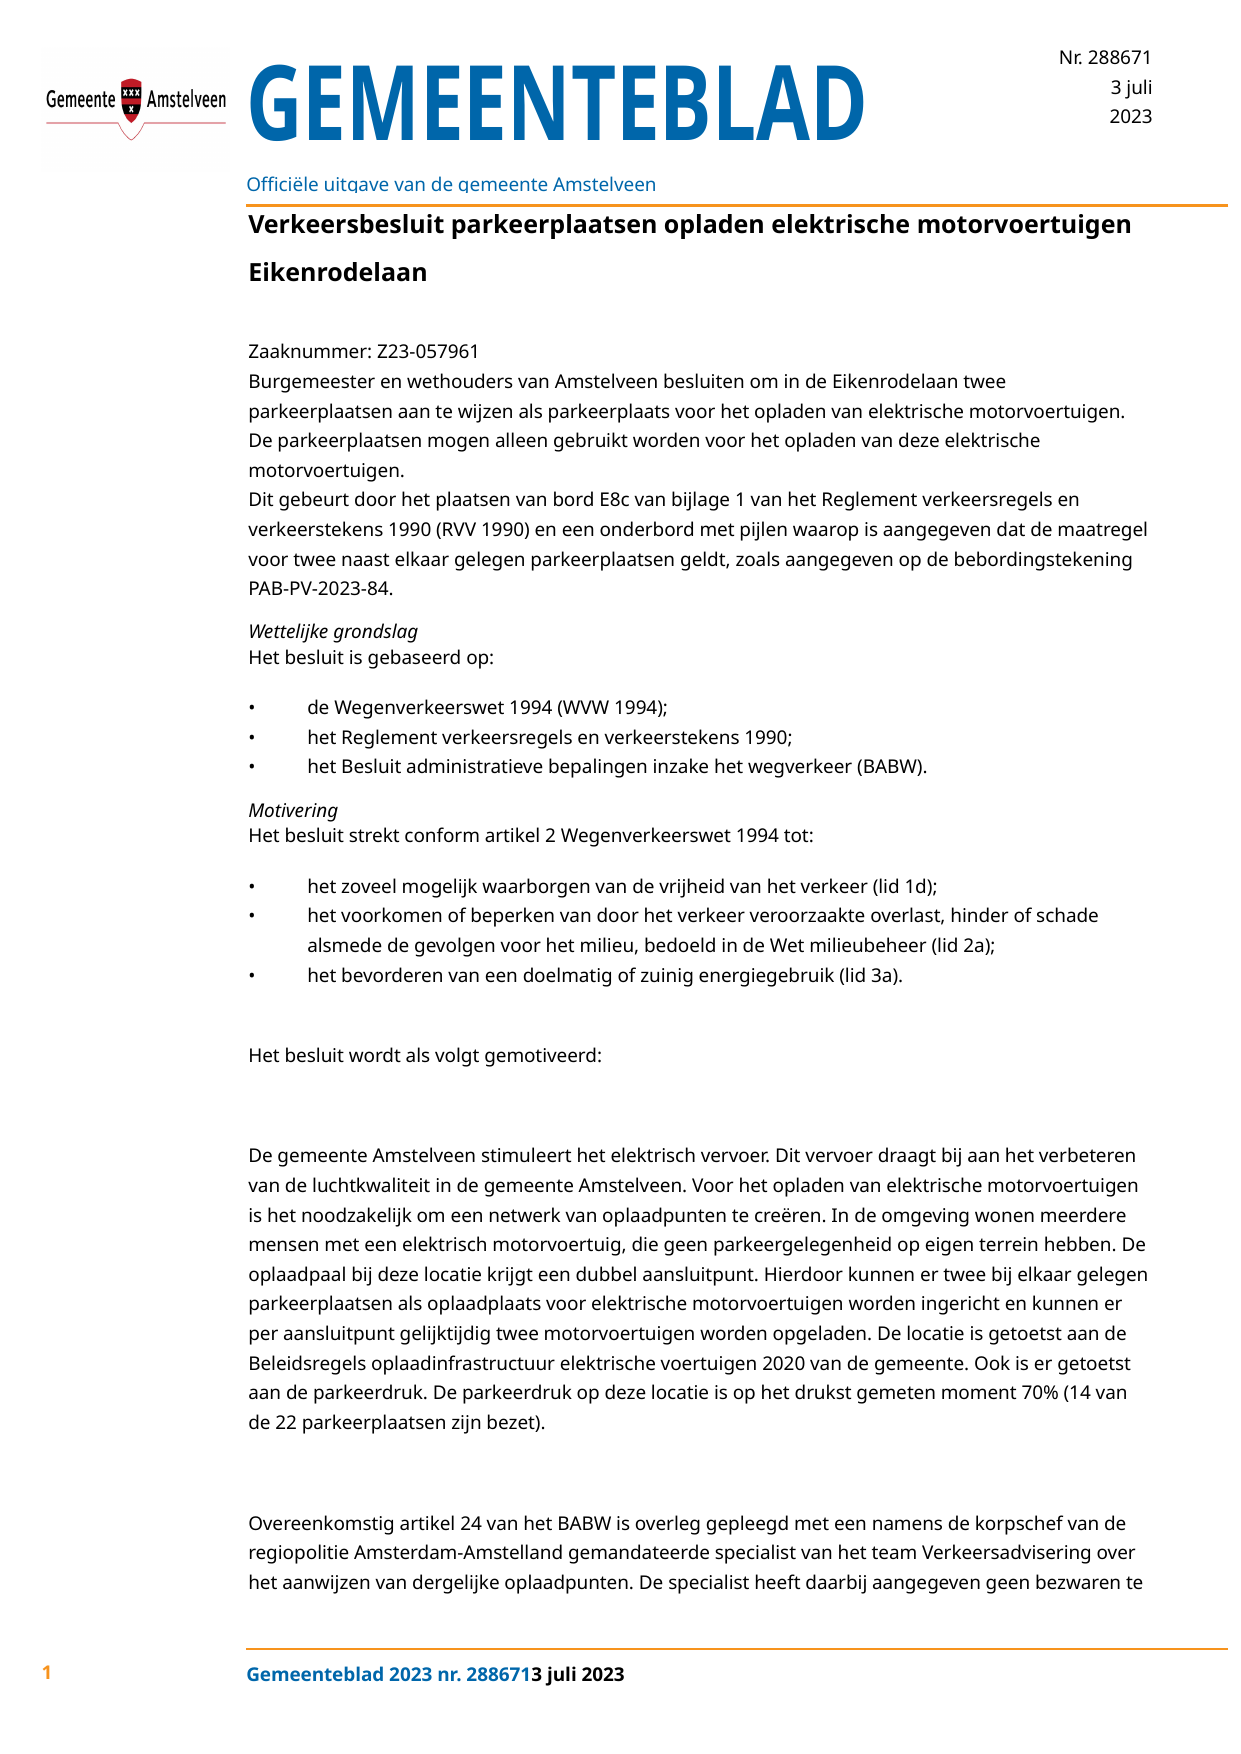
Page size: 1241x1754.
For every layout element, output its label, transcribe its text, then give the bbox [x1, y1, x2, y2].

list het voorkomen of beperken van door het verkeer veroorzaakte overlast, hinder of schade alsmede de gevolgen voor het milieu, bedoeld in de Wet milieubeheer (lid 2a); [248, 903, 1152, 958]
list het Reglement verkeersregels en verkeerstekens 1990; [248, 724, 1152, 750]
text Wettelijke grondslag [248, 618, 1152, 644]
list het Besluit administratieve bepalingen inzake het wegverkeer (BABW). [248, 754, 1152, 779]
text Verkeersbesluit parkeerplaatsen opladen elektrische motorvoertuigen Eikenrodelaan [248, 207, 1152, 288]
text Burgemeester en wethouders van Amstelveen besluiten om in de Eikenrodelaan twee parkeerplaatsen aan te wijzen als parkeerplaats voor het opladen van elektrische motorvoertuigen. De parkeerplaatsen mogen alleen gebruikt worden voor het opladen van deze elektrische motorvoertuigen. [248, 368, 1152, 483]
text Het besluit strekt conform artikel 2 Wegenverkeerswet 1994 tot: [248, 823, 1152, 848]
text Het besluit wordt als volgt gemotiveerd: [248, 1042, 1152, 1067]
text Zaaknummer: Z23-057961 [248, 339, 1152, 364]
text Overeenkomstig artikel 24 van het BABW is overleg gepleegd met een namens de korpschef van de regiopolitie Amsterdam-Amstelland gemandateerde specialist van het team Verkeersadvisering over het aanwijzen van dergelijke oplaadpunten. De specialist heeft daarbij aangegeven geen bezwaren te [248, 1510, 1152, 1594]
list de Wegenverkeerswet 1994 (WVW 1994); [248, 694, 1152, 720]
text Dit gebeurt door het plaatsen van bord E8c van bijlage 1 van het Reglement verkeersregels en verkeerstekens 1990 (RVV 1990) en een onderbord met pijlen waarop is aangegeven dat de maatregel voor twee naast elkaar gelegen parkeerplaatsen geldt, zoals aangegeven op de bebordingstekening PAB-PV-2023-84. [248, 487, 1152, 601]
text De gemeente Amstelveen stimuleert het elektrisch vervoer. Dit vervoer draagt bij aan het verbeteren van de luchtkwaliteit in de gemeente Amstelveen. Voor het opladen van elektrische motorvoertuigen is het noodzakelijk om een netwerk van oplaadpunten te creëren. In de omgeving wonen meerdere mensen met een elektrisch motorvoertuig, die geen parkeergelegenheid op eigen terrein hebben. De oplaadpaal bij deze locatie krijgt een dubbel aansluitpunt. Hierdoor kunnen er twee bij elkaar gelegen parkeerplaatsen als oplaadplaats voor elektrische motorvoertuigen worden ingericht en kunnen er per aansluitpunt gelijktijdig twee motorvoertuigen worden opgeladen. De locatie is getoetst aan de Beleidsregels oplaadinfrastructuur elektrische voertuigen 2020 van de gemeente. Ook is er getoetst aan de parkeerdruk. De parkeerdruk op deze locatie is op het drukst gemeten moment 70% (14 van de 22 parkeerplaatsen zijn bezet). [248, 1143, 1152, 1434]
text Het besluit is gebaseerd op: [248, 644, 1152, 670]
text Motivering [248, 797, 1152, 823]
list het zoveel mogelijk waarborgen van de vrijheid van het verkeer (lid 1d); [248, 873, 1152, 899]
list het bevorderen van een doelmatig of zuinig energiegebruik (lid 3a). [248, 962, 1152, 987]
picture [41, 47, 231, 172]
